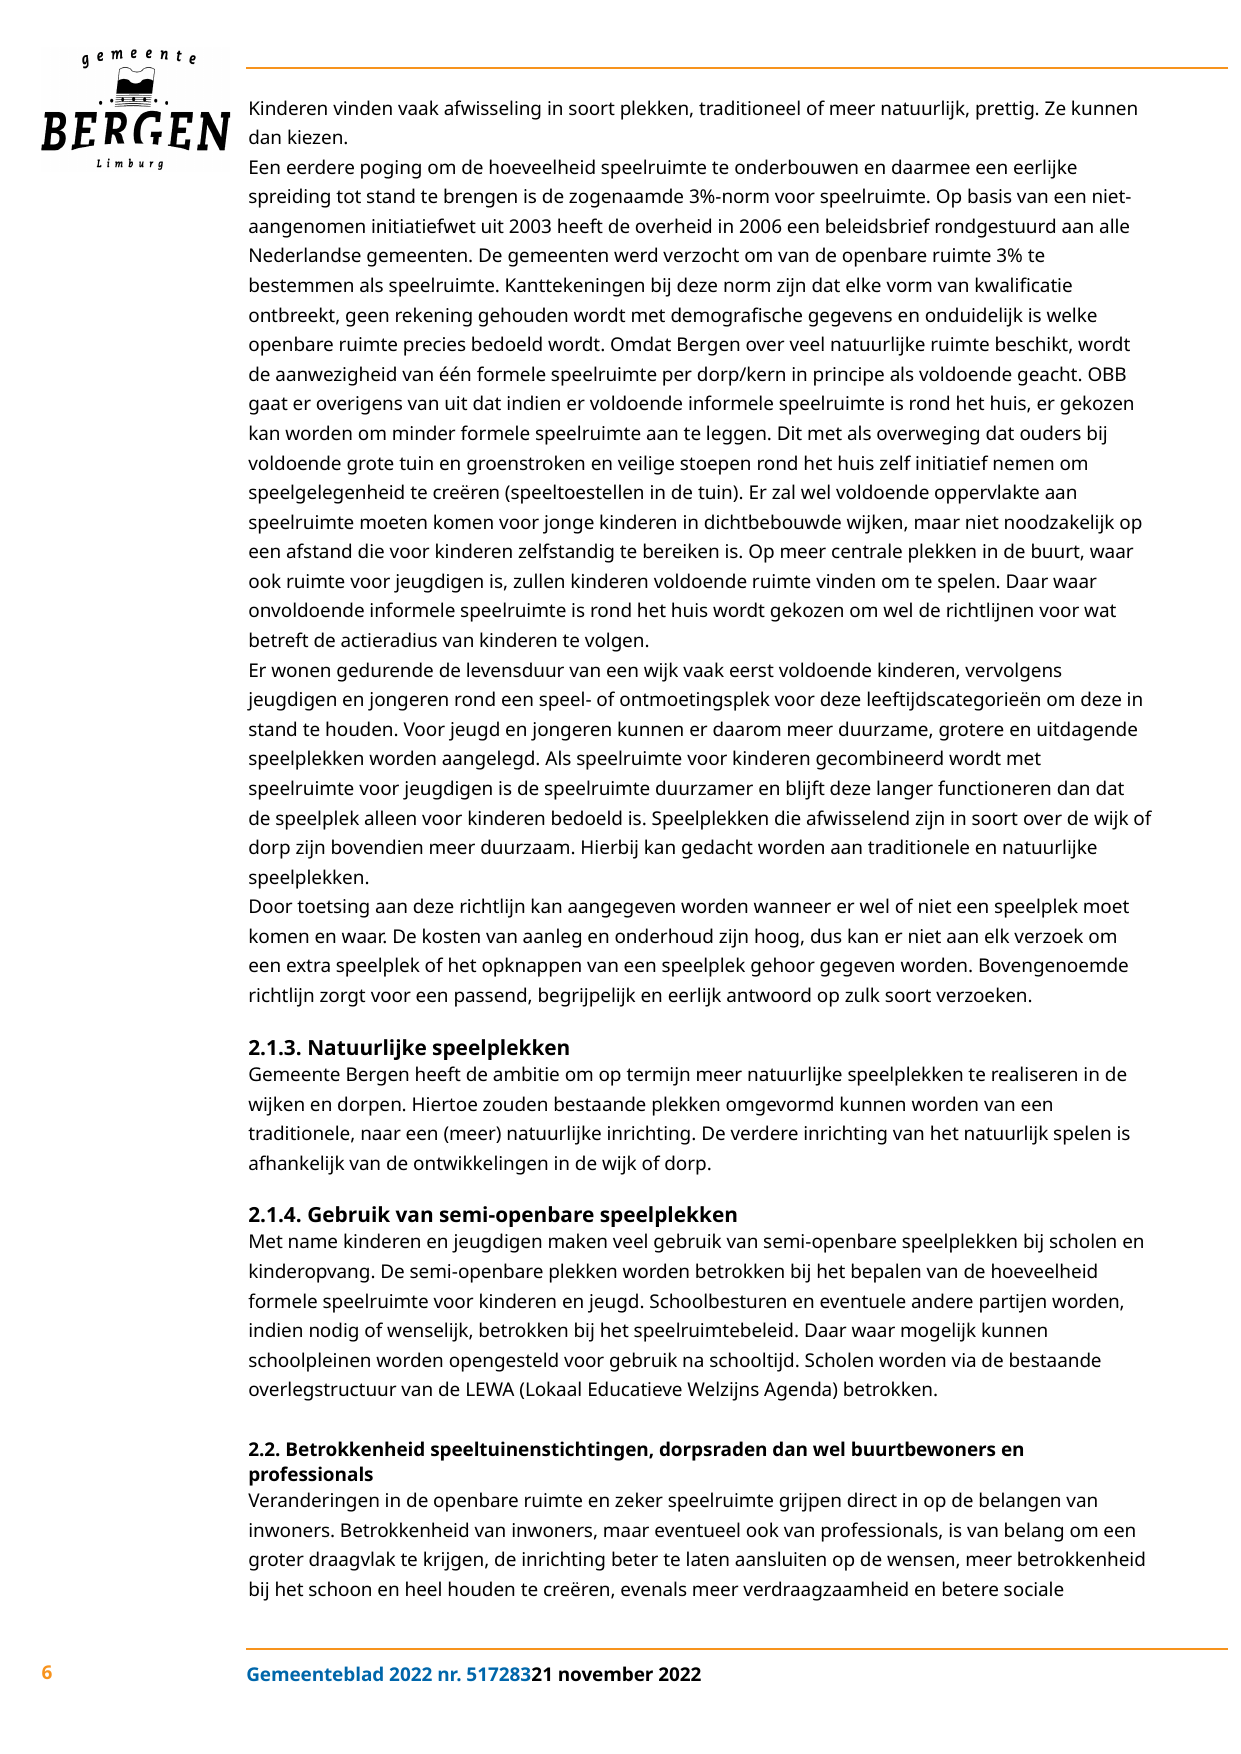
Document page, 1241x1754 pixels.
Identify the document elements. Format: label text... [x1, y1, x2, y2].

picture [41, 47, 231, 172]
text ontbreekt, geen rekening gehouden wordt met demografische gegevens en onduidelijk is welke openbare ruimte precies bedoeld wordt. Omdat Bergen over veel natuurlijke ruimte beschikt, wordt de aanwezigheid van één formele speelruimte per dorp/kern in principe als voldoende geacht. OBB gaat er overigens van uit dat indien er voldoende informele speelruimte is rond het huis, er gekozen kan worden om minder formele speelruimte aan te leggen. Dit met als overweging dat ouders bij voldoende grote tuin en groenstroken en veilige stoepen rond het huis zelf initiatief nemen om speelgelegenheid te creëren (speeltoestellen in de tuin). Er zal wel voldoende oppervlakte aan speelruimte moeten komen voor jonge kinderen in dichtbebouwde wijken, maar niet noodzakelijk op een afstand die voor kinderen zelfstandig te bereiken is. Op meer centrale plekken in de buurt, waar ook ruimte voor jeugdigen is, zullen kinderen voldoende ruimte vinden om te spelen. Daar waar onvoldoende informele speelruimte is rond het huis wordt gekozen om wel de richtlijnen voor wat betreft de actieradius van kinderen te volgen. [248, 302, 1152, 653]
text Kinderen vinden vaak afwisseling in soort plekken, traditioneel of meer natuurlijk, prettig. Ze kunnen dan kiezen. [248, 95, 1152, 150]
text Veranderingen in de openbare ruimte en zeker speelruimte grijpen direct in op de belangen van inwoners. Betrokkenheid van inwoners, maar eventueel ook van professionals, is van belang om een groter draagvlak te krijgen, de inrichting beter te laten aansluiten op de wensen, meer betrokkenheid bij het schoon en heel houden te creëren, evenals meer verdraagzaamheid en betere sociale [248, 1487, 1152, 1602]
text Door toetsing aan deze richtlijn kan aangegeven worden wanneer er wel of niet een speelplek moet komen en waar. De kosten van aanleg en onderhoud zijn hoog, dus kan er niet aan elk verzoek om een extra speelplek of het opknappen van een speelplek gehoor gegeven worden. Bovengenoemde richtlijn zorgt voor een passend, begrijpelijk en eerlijk antwoord op zulk soort verzoeken. [248, 893, 1152, 1008]
text 2.2. Betrokkenheid speeltuinenstichtingen, dorpsraden dan wel buurtbewoners en professionals [248, 1436, 1152, 1487]
text Gemeente Bergen heeft de ambitie om op termijn meer natuurlijke speelplekken te realiseren in de wijken en dorpen. Hiertoe zouden bestaande plekken omgevormd kunnen worden van een traditionele, naar een (meer) natuurlijke inrichting. De verdere inrichting van het natuurlijk spelen is afhankelijk van de ontwikkelingen in de wijk of dorp. [248, 1061, 1152, 1176]
text 2.1.4. Gebruik van semi-openbare speelplekken [248, 1200, 1152, 1229]
text Een eerdere poging om de hoeveelheid speelruimte te onderbouwen en daarmee een eerlijke spreiding tot stand te brengen is de zogenaamde 3%-norm voor speelruimte. Op basis van een niet-aangenomen initiatiefwet uit 2003 heeft de overheid in 2006 een beleidsbrief rondgestuurd aan alle Nederlandse gemeenten. De gemeenten werd verzocht om van de openbare ruimte 3% te bestemmen als speelruimte. Kanttekeningen bij deze norm zijn dat elke vorm van kwalificatie [248, 154, 1152, 298]
text 2.1.3. Natuurlijke speelplekken [248, 1033, 1152, 1061]
text Er wonen gedurende de levensduur van een wijk vaak eerst voldoende kinderen, vervolgens jeugdigen en jongeren rond een speel- of ontmoetingsplek voor deze leeftijdscategorieën om deze in stand te houden. Voor jeugd en jongeren kunnen er daarom meer duurzame, grotere en uitdagende speelplekken worden aangelegd. Als speelruimte voor kinderen gecombineerd wordt met speelruimte voor jeugdigen is de speelruimte duurzamer en blijft deze langer functioneren dan dat de speelplek alleen voor kinderen bedoeld is. Speelplekken die afwisselend zijn in soort over de wijk of dorp zijn bovendien meer duurzaam. Hierbij kan gedacht worden aan traditionele en natuurlijke speelplekken. [248, 657, 1152, 890]
text Met name kinderen en jeugdigen maken veel gebruik van semi-openbare speelplekken bij scholen en kinderopvang. De semi-openbare plekken worden betrokken bij het bepalen van de hoeveelheid formele speelruimte voor kinderen en jeugd. Schoolbesturen en eventuele andere partijen worden, indien nodig of wenselijk, betrokken bij het speelruimtebeleid. Daar waar mogelijk kunnen schoolpleinen worden opengesteld voor gebruik na schooltijd. Scholen worden via de bestaande overlegstructuur van de LEWA (Lokaal Educatieve Welzijns Agenda) betrokken. [248, 1229, 1152, 1402]
